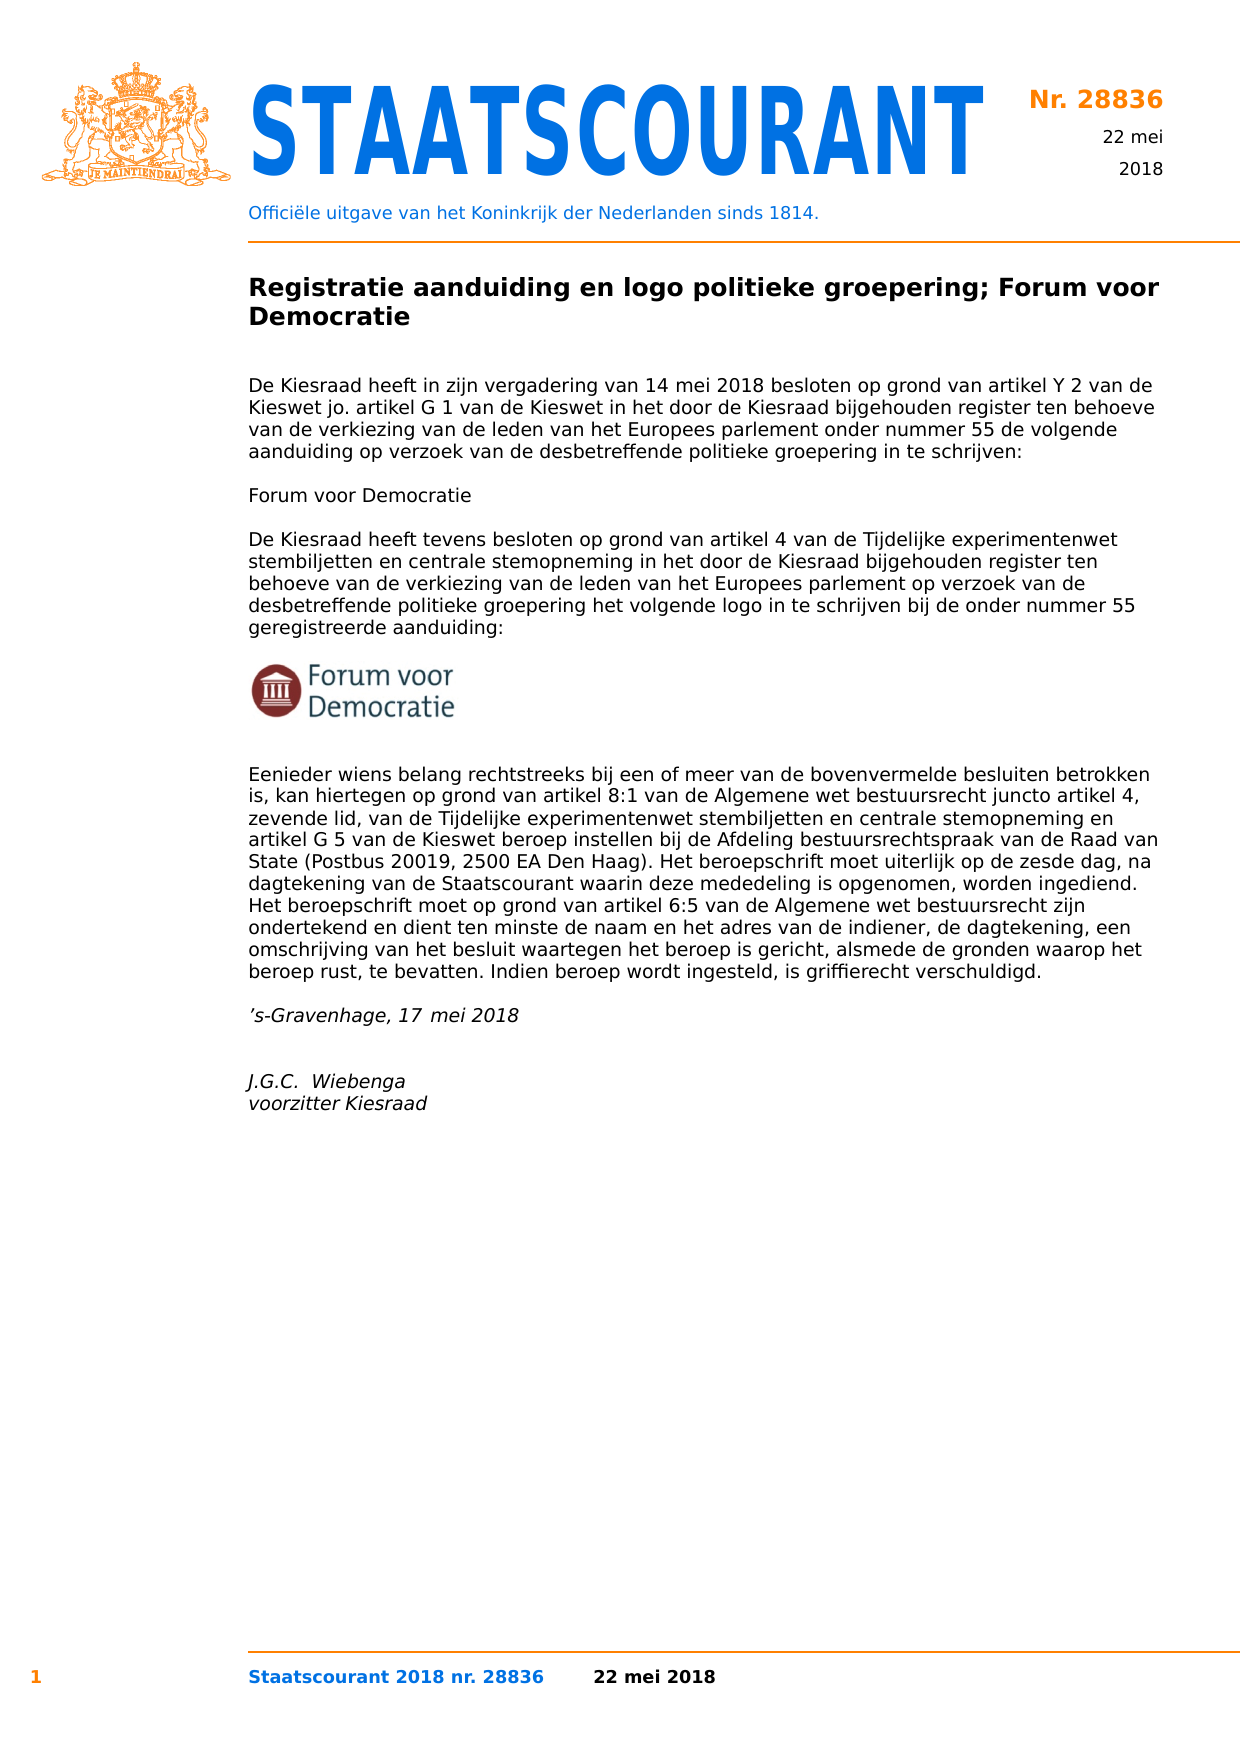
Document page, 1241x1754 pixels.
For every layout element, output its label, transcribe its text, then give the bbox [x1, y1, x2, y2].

table_cell 2018 [998, 153, 1240, 203]
text Forum voor Democratie [248, 485, 1163, 507]
picture [41, 62, 231, 186]
table_header Nr. 28836 [998, 62, 1240, 121]
table_header [25, 62, 248, 241]
table_cell 22 mei [998, 121, 1240, 153]
text De Kiesraad heeft in zijn vergadering van 14 mei 2018 besloten op grond van artikel Y 2 van de Kieswet jo. artikel G 1 van de Kieswet in het door de Kiesraad bijgehouden register ten behoeve van de verkiezing van de leden van het Europees parlement onder nummer 55 de volgende aanduiding op verzoek van de desbetreffende politieke groepering in te schrijven: [248, 375, 1163, 463]
text De Kiesraad heeft tevens besloten op grond van artikel 4 van de Tijdelijke experimentenwet stembiljetten en centrale stemopneming in het door de Kiesraad bijgehouden register ten behoeve van de verkiezing van de leden van het Europees parlement op verzoek van de desbetreffende politieke groepering het volgende logo in te schrijven bij de onder nummer 55 geregistreerde aanduiding: [248, 529, 1163, 639]
text ’s-Gravenhage, 17 mei 2018 [248, 1005, 1163, 1027]
table_cell Officiële uitgave van het Koninkrijk der Nederlanden sinds 1814. [248, 203, 1240, 241]
text J.G.C. Wiebenga voorzitter Kiesraad [248, 1049, 1163, 1115]
table_header STAATSCOURANT [248, 62, 998, 203]
text Eenieder wiens belang rechtstreeks bij een of meer van de bovenvermelde besluiten betrokken is, kan hiertegen op grond van artikel 8:1 van de Algemene wet bestuursrecht juncto artikel 4, zevende lid, van de Tijdelijke experimentenwet stembiljetten en centrale stemopneming en artikel G 5 van de Kieswet beroep instellen bij de Afdeling bestuursrechtspraak van de Raad van State (Postbus 20019, 2500 EA Den Haag). Het beroepschrift moet uiterlijk op de zesde dag, na dagtekening van de Staatscourant waarin deze mededeling is opgenomen, worden ingediend. Het beroepschrift moet op grond van artikel 6:5 van de Algemene wet bestuursrecht zijn ondertekend en dient ten minste de naam en het adres van de indiener, de dagtekening, een omschrijving van het besluit waartegen het beroep is gericht, alsmede de gronden waarop het beroep rust, te bevatten. Indien beroep wordt ingesteld, is griffierecht verschuldigd. [248, 763, 1163, 983]
picture [248, 660, 473, 720]
subtitle Registratie aanduiding en logo politieke groepering; Forum voor Democratie [248, 273, 1163, 331]
